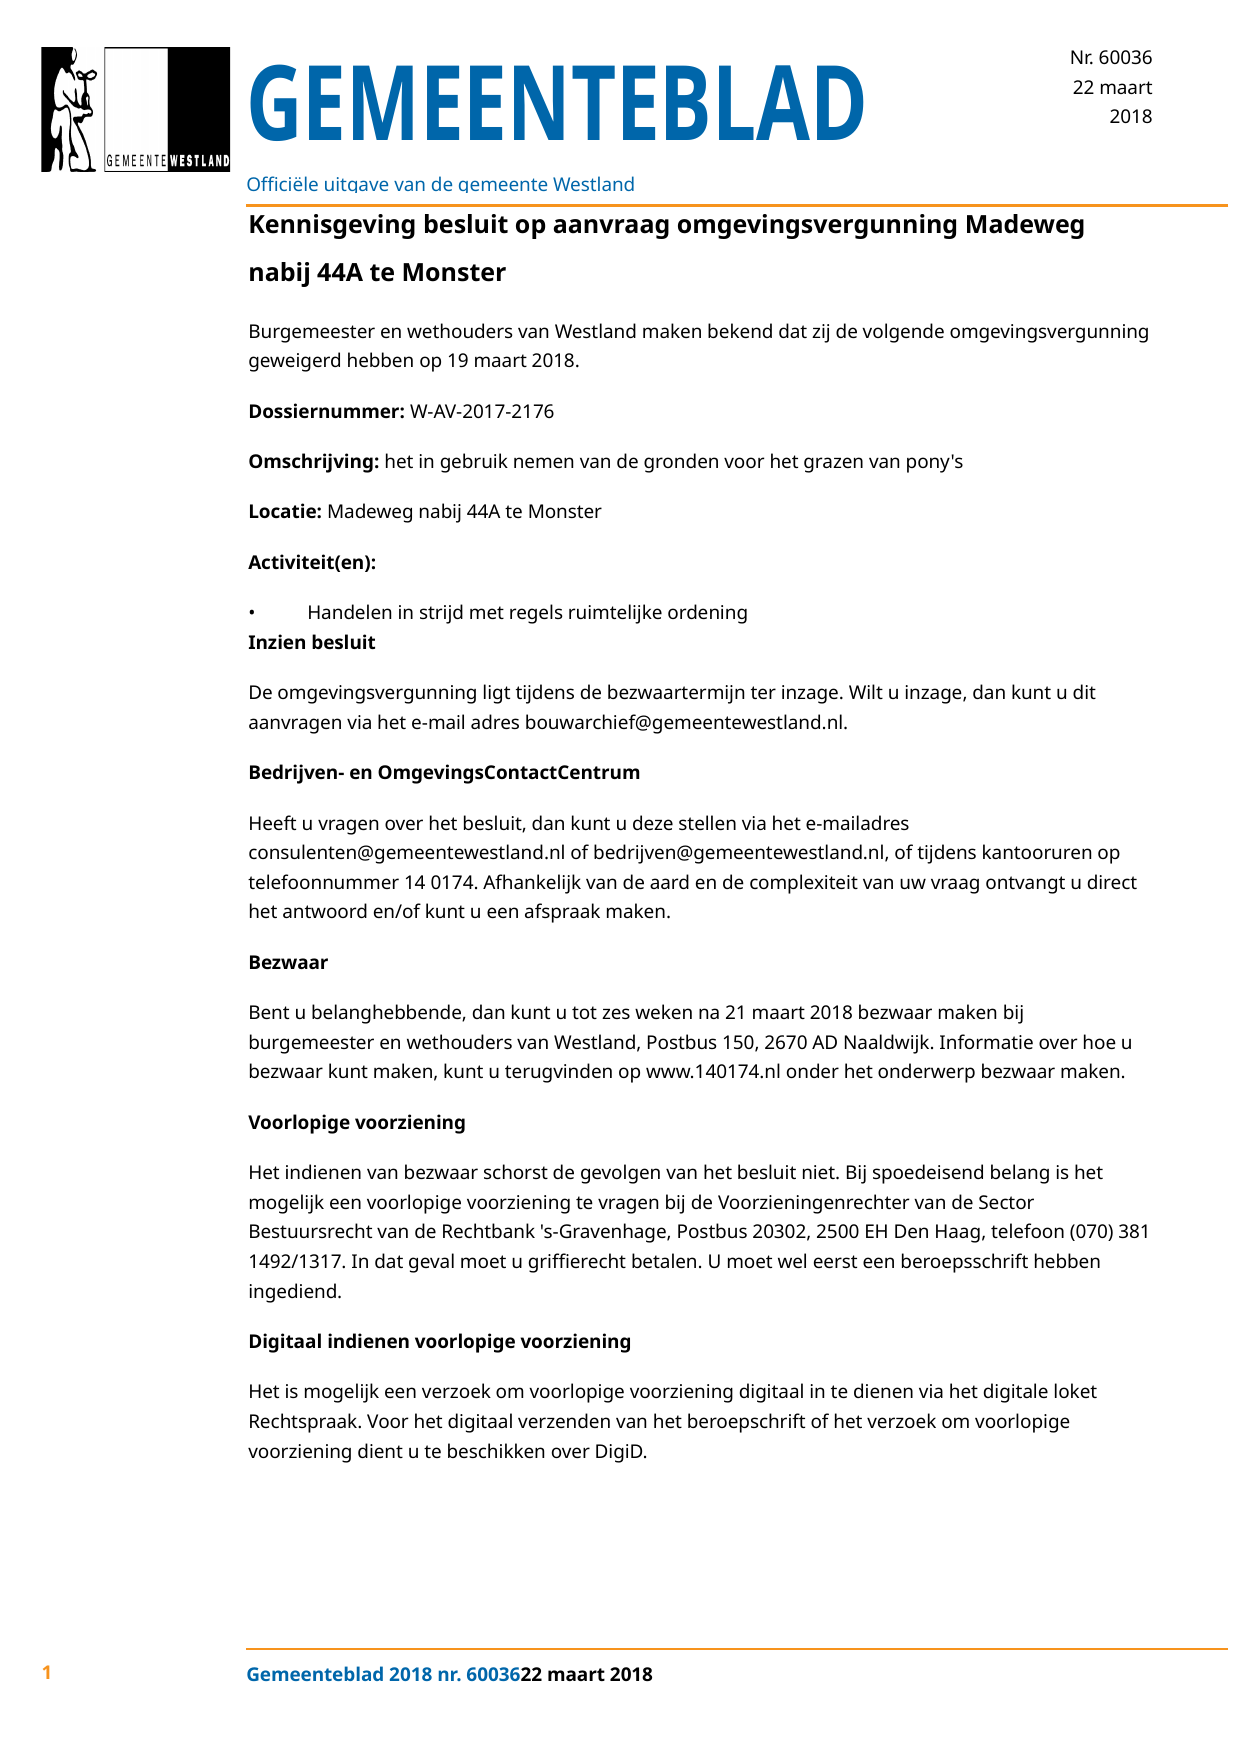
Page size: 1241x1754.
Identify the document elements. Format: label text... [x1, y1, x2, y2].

text Kennisgeving besluit op aanvraag omgevingsvergunning Madeweg nabij 44A te Monster [248, 207, 1152, 288]
text Inzien besluit [248, 629, 1152, 655]
text Voorlopige voorziening [248, 1109, 1152, 1135]
text Omschrijving: het in gebruik nemen van de gronden voor het grazen van pony's [248, 448, 1152, 474]
text Activiteit(en): [248, 549, 1152, 575]
picture [41, 47, 231, 172]
text Bezwaar [248, 949, 1152, 975]
text Digitaal indienen voorlopige voorziening [248, 1328, 1152, 1354]
text Burgemeester en wethouders van Westland maken bekend dat zij de volgende omgevingsvergunning geweigerd hebben op 19 maart 2018. [248, 318, 1152, 373]
text Dossiernummer: W-AV-2017-2176 [248, 398, 1152, 424]
text Bent u belanghebbende, dan kunt u tot zes weken na 21 maart 2018 bezwaar maken bij burgemeester en wethouders van Westland, Postbus 150, 2670 AD Naaldwijk. Informatie over hoe u bezwaar kunt maken, kunt u terugvinden op www.140174.nl onder het onderwerp bezwaar maken. [248, 999, 1152, 1084]
text Bedrijven- en OmgevingsContactCentrum [248, 759, 1152, 785]
text De omgevingsvergunning ligt tijdens de bezwaartermijn ter inzage. Wilt u inzage, dan kunt u dit aanvragen via het e-mail adres bouwarchief@gemeentewestland.nl. [248, 679, 1152, 735]
text Het indienen van bezwaar schorst de gevolgen van het besluit niet. Bij spoedeisend belang is het mogelijk een voorlopige voorziening te vragen bij de Voorzieningenrechter van de Sector Bestuursrecht van de Rechtbank 's-Gravenhage, Postbus 20302, 2500 EH Den Haag, telefoon (070) 381 1492/1317. In dat geval moet u griffierecht betalen. U moet wel eerst een beroepsschrift hebben ingediend. [248, 1159, 1152, 1304]
text Locatie: Madeweg nabij 44A te Monster [248, 499, 1152, 524]
text Het is mogelijk een verzoek om voorlopige voorziening digitaal in te dienen via het digitale loket Rechtspraak. Voor het digitaal verzenden van het beroepschrift of het verzoek om voorlopige voorziening dient u te beschikken over DigiD. [248, 1379, 1152, 1464]
text Heeft u vragen over het besluit, dan kunt u deze stellen via het e-mailadres consulenten@gemeentewestland.nl of bedrijven@gemeentewestland.nl, of tijdens kantooruren op telefoonnummer 14 0174. Afhankelijk van de aard en de complexiteit van uw vraag ontvangt u direct het antwoord en/of kunt u een afspraak maken. [248, 810, 1152, 924]
list Handelen in strijd met regels ruimtelijke ordening [248, 599, 1152, 625]
